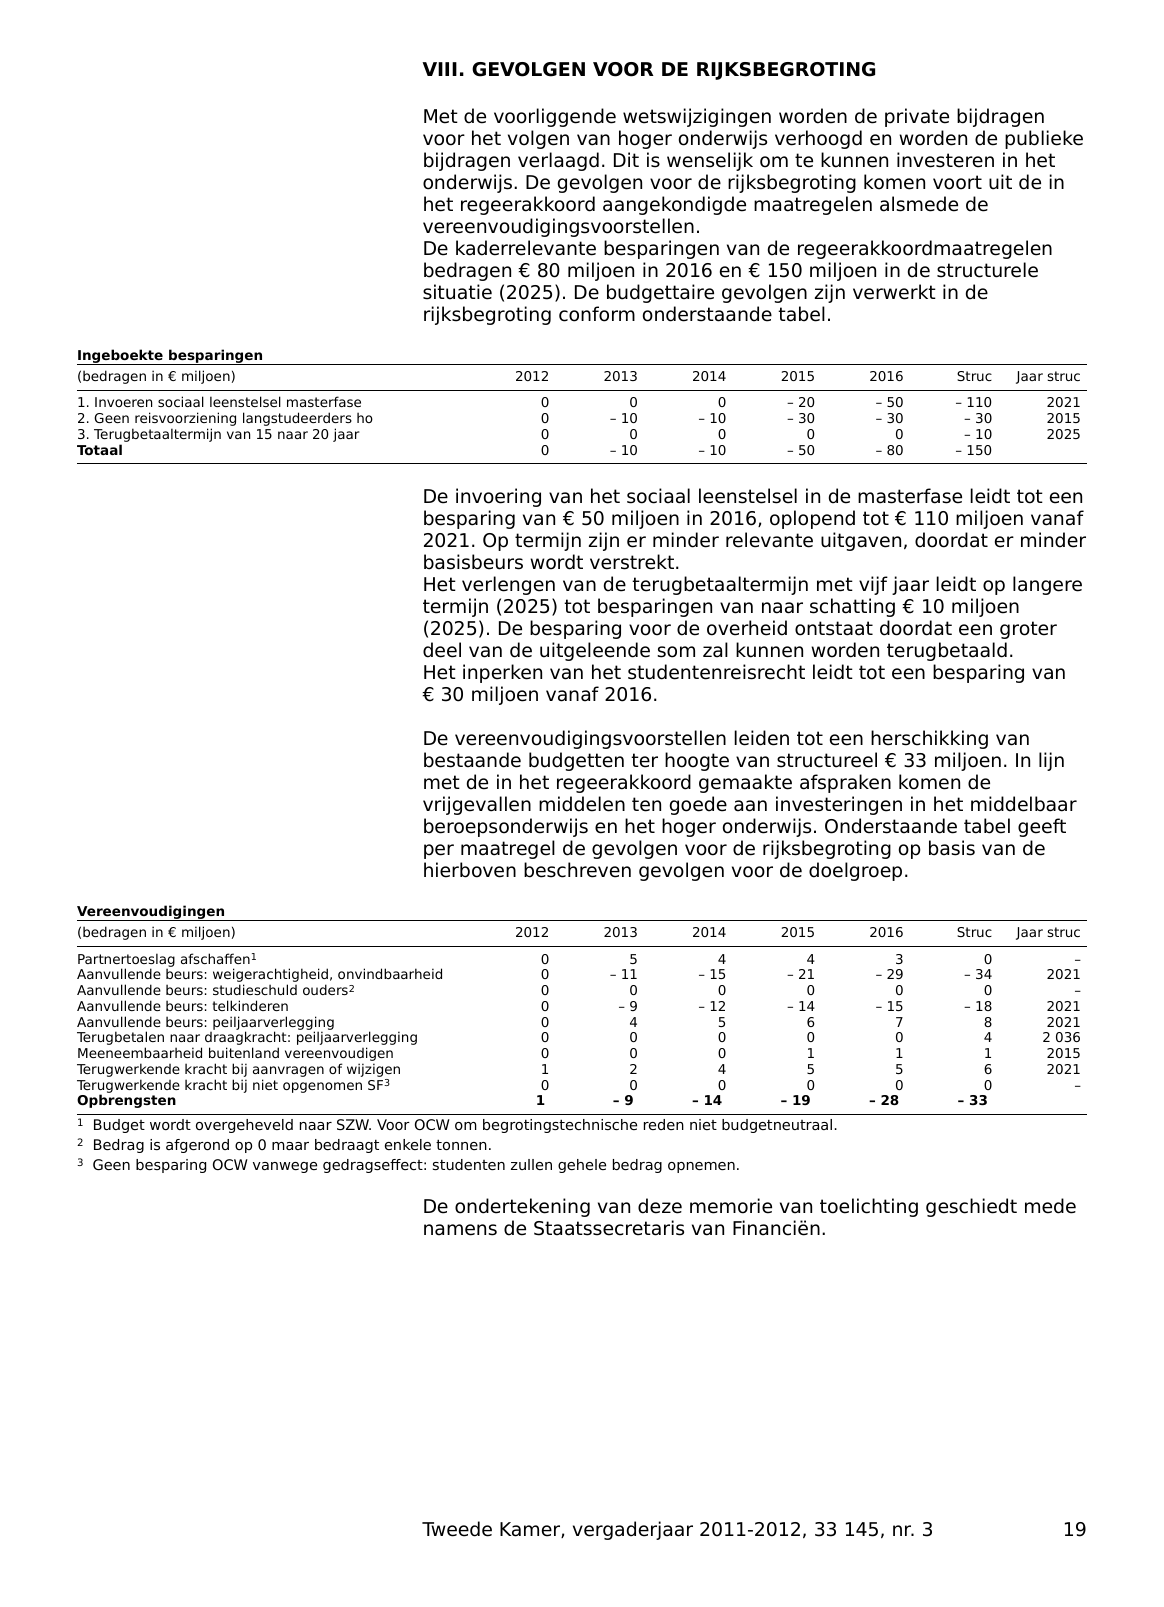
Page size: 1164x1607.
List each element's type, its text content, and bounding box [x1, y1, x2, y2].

table_cell – 9 [555, 1093, 644, 1113]
table_cell – 28 [821, 1093, 909, 1113]
table_cell 0 [466, 947, 555, 967]
table_cell – 10 [555, 443, 644, 463]
table_header Ingeboekte besparingen [77, 348, 1087, 363]
table_cell 0 [644, 391, 732, 411]
table_cell Totaal [77, 443, 466, 463]
table_cell – 14 [644, 1093, 732, 1113]
table_cell [998, 443, 1087, 463]
table_cell 2016 [821, 365, 909, 389]
table_cell 0 [732, 983, 821, 999]
table_cell 0 [909, 983, 998, 999]
table_cell 0 [644, 427, 732, 442]
table_cell 0 [466, 391, 555, 411]
table_cell 0 [821, 427, 909, 442]
table_cell 7 [821, 1014, 909, 1030]
table_cell Aanvullende beurs: weigerachtigheid, onvindbaarheid [77, 967, 466, 983]
table_cell 2012 [466, 365, 555, 389]
table_header Vereenvoudigingen [77, 904, 1087, 919]
table_cell 1 [466, 1093, 555, 1113]
table_cell – 21 [732, 967, 821, 983]
table_cell 2015 [998, 1046, 1087, 1062]
table_cell 2 [555, 1062, 644, 1077]
table_cell 0 [466, 1077, 555, 1093]
table_cell 2025 [998, 427, 1087, 442]
table_cell 0 [555, 983, 644, 999]
table_cell 0 [555, 427, 644, 442]
table_cell 4 [644, 947, 732, 967]
table_cell – 15 [821, 999, 909, 1014]
table_cell Jaar struc [998, 921, 1087, 946]
table_cell 2021 [998, 999, 1087, 1014]
table_cell Meeneembaarheid buitenland vereenvoudigen [77, 1046, 466, 1062]
table_cell 0 [644, 983, 732, 999]
table_cell 0 [555, 1077, 644, 1093]
table_cell 2 036 [998, 1030, 1087, 1046]
table_cell Struc [909, 365, 998, 389]
table_cell 2013 [555, 921, 644, 946]
text Met de voorliggende wetswijzigingen worden de private bijdragen voor het volgen van hoger onderwijs verhoogd en worden de publieke bijdragen verlaagd. Dit is wenselijk om te kunnen investeren in het onderwijs. De gevolgen voor de rijksbegroting komen voort uit de in het regeerakkoord aangekondigde maatregelen alsmede de vereenvoudigingsvoorstellen. [422, 106, 1087, 238]
table_cell 0 [466, 999, 555, 1014]
table_cell Partnertoeslag afschaffen1 [77, 947, 466, 967]
table_cell [998, 1093, 1087, 1113]
table_cell – 30 [732, 411, 821, 427]
table_cell 0 [644, 1077, 732, 1093]
table_cell 0 [466, 983, 555, 999]
table_cell – 9 [555, 999, 644, 1014]
table_cell – 15 [644, 967, 732, 983]
table_cell Struc [909, 921, 998, 946]
table_cell 0 [644, 1030, 732, 1046]
table_cell 8 [909, 1014, 998, 1030]
table_cell 5 [644, 1014, 732, 1030]
table_cell 0 [644, 1046, 732, 1062]
table_cell – 34 [909, 967, 998, 983]
table_cell 0 [555, 391, 644, 411]
text Het verlengen van de terugbetaaltermijn met vijf jaar leidt op langere termijn (2025) tot besparingen van naar schatting € 10 miljoen (2025). De besparing voor de overheid ontstaat doordat een groter deel van de uitgeleende som zal kunnen worden terugbetaald. [422, 574, 1087, 662]
table_cell 0 [466, 443, 555, 463]
table_cell – 110 [909, 391, 998, 411]
table_cell 2014 [644, 921, 732, 946]
table_cell – 30 [821, 411, 909, 427]
table_cell (bedragen in € miljoen) [77, 921, 466, 946]
table_cell Opbrengsten [77, 1093, 466, 1113]
table_cell 5 [821, 1062, 909, 1077]
table_cell 0 [466, 411, 555, 427]
table_cell 1 Budget wordt overgeheveld naar SZW. Voor OCW om begrotingstechnische reden niet budgetneutraal. 2 Bedrag is afgerond op 0 maar bedraagt enkele tonnen. 3 Geen besparing OCW vanwege gedragseffect: studenten zullen gehele bedrag opnemen. [77, 1115, 1087, 1174]
text De vereenvoudigingsvoorstellen leiden tot een herschikking van bestaande budgetten ter hoogte van structureel € 33 miljoen. In lijn met de in het regeerakkoord gemaakte afspraken komen de vrijgevallen middelen ten goede aan investeringen in het middelbaar beroepsonderwijs en het hoger onderwijs. Onderstaande tabel geeft per maatregel de gevolgen voor de rijksbegroting op basis van de hierboven beschreven gevolgen voor de doelgroep. [422, 728, 1087, 882]
table_cell – 50 [732, 443, 821, 463]
text Het inperken van het studentenreisrecht leidt tot een besparing van € 30 miljoen vanaf 2016. [422, 662, 1087, 706]
text De kaderrelevante besparingen van de regeerakkoordmaatregelen bedragen € 80 miljoen in 2016 en € 150 miljoen in de structurele situatie (2025). De budgettaire gevolgen zijn verwerkt in de rijksbegroting conform onderstaande tabel. [422, 238, 1087, 326]
table_cell – 80 [821, 443, 909, 463]
table_cell 0 [821, 1077, 909, 1093]
table_cell 2021 [998, 1062, 1087, 1077]
text De invoering van het sociaal leenstelsel in de masterfase leidt tot een besparing van € 50 miljoen in 2016, oplopend tot € 110 miljoen vanaf 2021. Op termijn zijn er minder relevante uitgaven, doordat er minder basisbeurs wordt verstrekt. [422, 486, 1087, 574]
table_cell 0 [821, 983, 909, 999]
table_cell – 19 [732, 1093, 821, 1113]
table_cell 0 [466, 1014, 555, 1030]
table_cell 2021 [998, 967, 1087, 983]
table_cell 5 [555, 947, 644, 967]
table_cell – 33 [909, 1093, 998, 1113]
table_cell 2. Geen reisvoorziening langstudeerders ho [77, 411, 466, 427]
table_cell 2021 [998, 1014, 1087, 1030]
table_cell 4 [909, 1030, 998, 1046]
table_cell – 10 [555, 411, 644, 427]
table_cell – [998, 947, 1087, 967]
table_cell 0 [466, 427, 555, 442]
table_cell 2015 [732, 921, 821, 946]
table_cell 3. Terugbetaaltermijn van 15 naar 20 jaar [77, 427, 466, 442]
table_cell – 50 [821, 391, 909, 411]
table_cell 2016 [821, 921, 909, 946]
table_cell 4 [555, 1014, 644, 1030]
table_cell – 10 [909, 427, 998, 442]
table_cell 0 [466, 1030, 555, 1046]
table_cell Terugbetalen naar draagkracht: peiljaarverlegging [77, 1030, 466, 1046]
table_cell Jaar struc [998, 365, 1087, 389]
table_cell 6 [732, 1014, 821, 1030]
table_cell – 30 [909, 411, 998, 427]
table_cell – 14 [732, 999, 821, 1014]
table_cell 2014 [644, 365, 732, 389]
table_cell 1 [466, 1062, 555, 1077]
table_cell – [998, 1077, 1087, 1093]
table_cell 1 [821, 1046, 909, 1062]
text De ondertekening van deze memorie van toelichting geschiedt mede namens de Staatssecretaris van Financiën. [422, 1196, 1087, 1240]
table_cell 0 [466, 967, 555, 983]
table_cell – 11 [555, 967, 644, 983]
table_cell 0 [466, 1046, 555, 1062]
table_cell Aanvullende beurs: peiljaarverlegging [77, 1014, 466, 1030]
table_cell 2015 [732, 365, 821, 389]
table_cell – 20 [732, 391, 821, 411]
table_cell 0 [821, 1030, 909, 1046]
table_cell – 10 [644, 443, 732, 463]
table_cell 2015 [998, 411, 1087, 427]
table_cell – 29 [821, 967, 909, 983]
table_cell 0 [732, 1077, 821, 1093]
table_cell (bedragen in € miljoen) [77, 365, 466, 389]
table_cell 2012 [466, 921, 555, 946]
table_cell 1. Invoeren sociaal leenstelsel masterfase [77, 391, 466, 411]
table_cell 0 [555, 1046, 644, 1062]
table_cell 2013 [555, 365, 644, 389]
table_cell 4 [644, 1062, 732, 1077]
table_cell 6 [909, 1062, 998, 1077]
table_cell 1 [732, 1046, 821, 1062]
table_cell Aanvullende beurs: telkinderen [77, 999, 466, 1014]
table_cell 1 [909, 1046, 998, 1062]
table_cell Terugwerkende kracht bij niet opgenomen SF3 [77, 1077, 466, 1093]
table_cell 2021 [998, 391, 1087, 411]
table_cell Aanvullende beurs: studieschuld ouders2 [77, 983, 466, 999]
table_cell 0 [909, 1077, 998, 1093]
subtitle VIII. GEVOLGEN VOOR DE RIJKSBEGROTING [422, 59, 1087, 81]
table_cell 3 [821, 947, 909, 967]
table_cell – 12 [644, 999, 732, 1014]
table_cell – [998, 983, 1087, 999]
table_cell 0 [732, 427, 821, 442]
table_cell – 10 [644, 411, 732, 427]
table_cell 0 [555, 1030, 644, 1046]
table_cell – 150 [909, 443, 998, 463]
table_cell 0 [909, 947, 998, 967]
table_cell 0 [732, 1030, 821, 1046]
table_cell 4 [732, 947, 821, 967]
table_cell 5 [732, 1062, 821, 1077]
table_cell – 18 [909, 999, 998, 1014]
table_cell Terugwerkende kracht bij aanvragen of wijzigen [77, 1062, 466, 1077]
